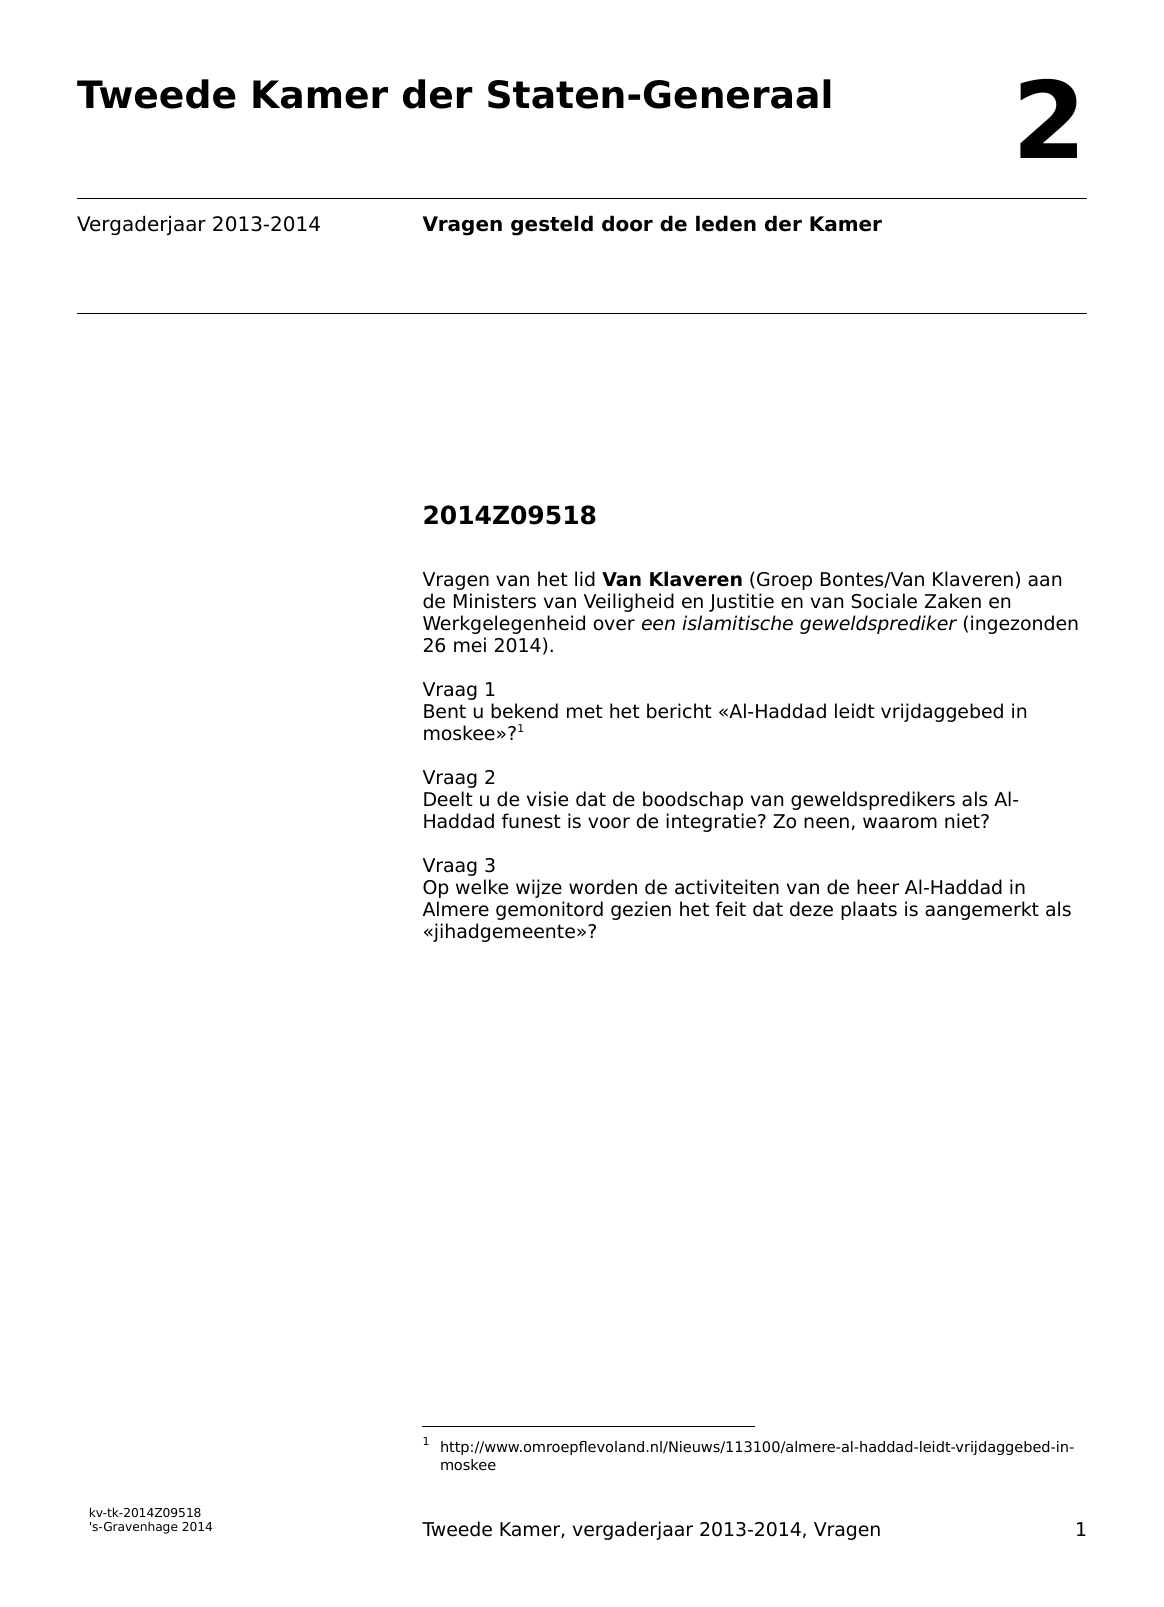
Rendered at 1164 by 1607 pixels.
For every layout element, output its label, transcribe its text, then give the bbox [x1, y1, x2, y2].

text Vraag 1 [422, 679, 1087, 701]
text http://www.omroepflevoland.nl/Nieuws/113100/almere-al-haddad-leidt-vrijdaggebed-in-moskee [422, 1435, 1087, 1474]
table_header 2 [886, 59, 1087, 198]
text kv-tk-2014Z09518 [88, 1506, 323, 1520]
text Op welke wijze worden de activiteiten van de heer Al-Haddad in Almere gemonitord gezien het feit dat deze plaats is aangemerkt als «jihadgemeente»? [422, 877, 1087, 943]
text Vraag 2 [422, 767, 1087, 789]
text 's-Gravenhage 2014 [88, 1520, 323, 1534]
table_cell Vergaderjaar 2013-2014 [77, 199, 422, 313]
text Vragen van het lid Van Klaveren (Groep Bontes/Van Klaveren) aan de Ministers van Veiligheid en Justitie en van Sociale Zaken en Werkgelegenheid over een islamitische geweldsprediker (ingezonden 26 mei 2014). [422, 569, 1087, 657]
text Vraag 3 [422, 855, 1087, 877]
text Bent u bekend met het bericht «Al-Haddad leidt vrijdaggebed in moskee»? [422, 701, 1087, 745]
table_cell Vragen gesteld door de leden der Kamer [422, 199, 1087, 313]
text Deelt u de visie dat de boodschap van geweldspredikers als Al-Haddad funest is voor de integratie? Zo neen, waarom niet? [422, 789, 1087, 833]
table_header Tweede Kamer der Staten-Generaal [77, 59, 886, 198]
text 2014Z09518 [422, 501, 1087, 531]
